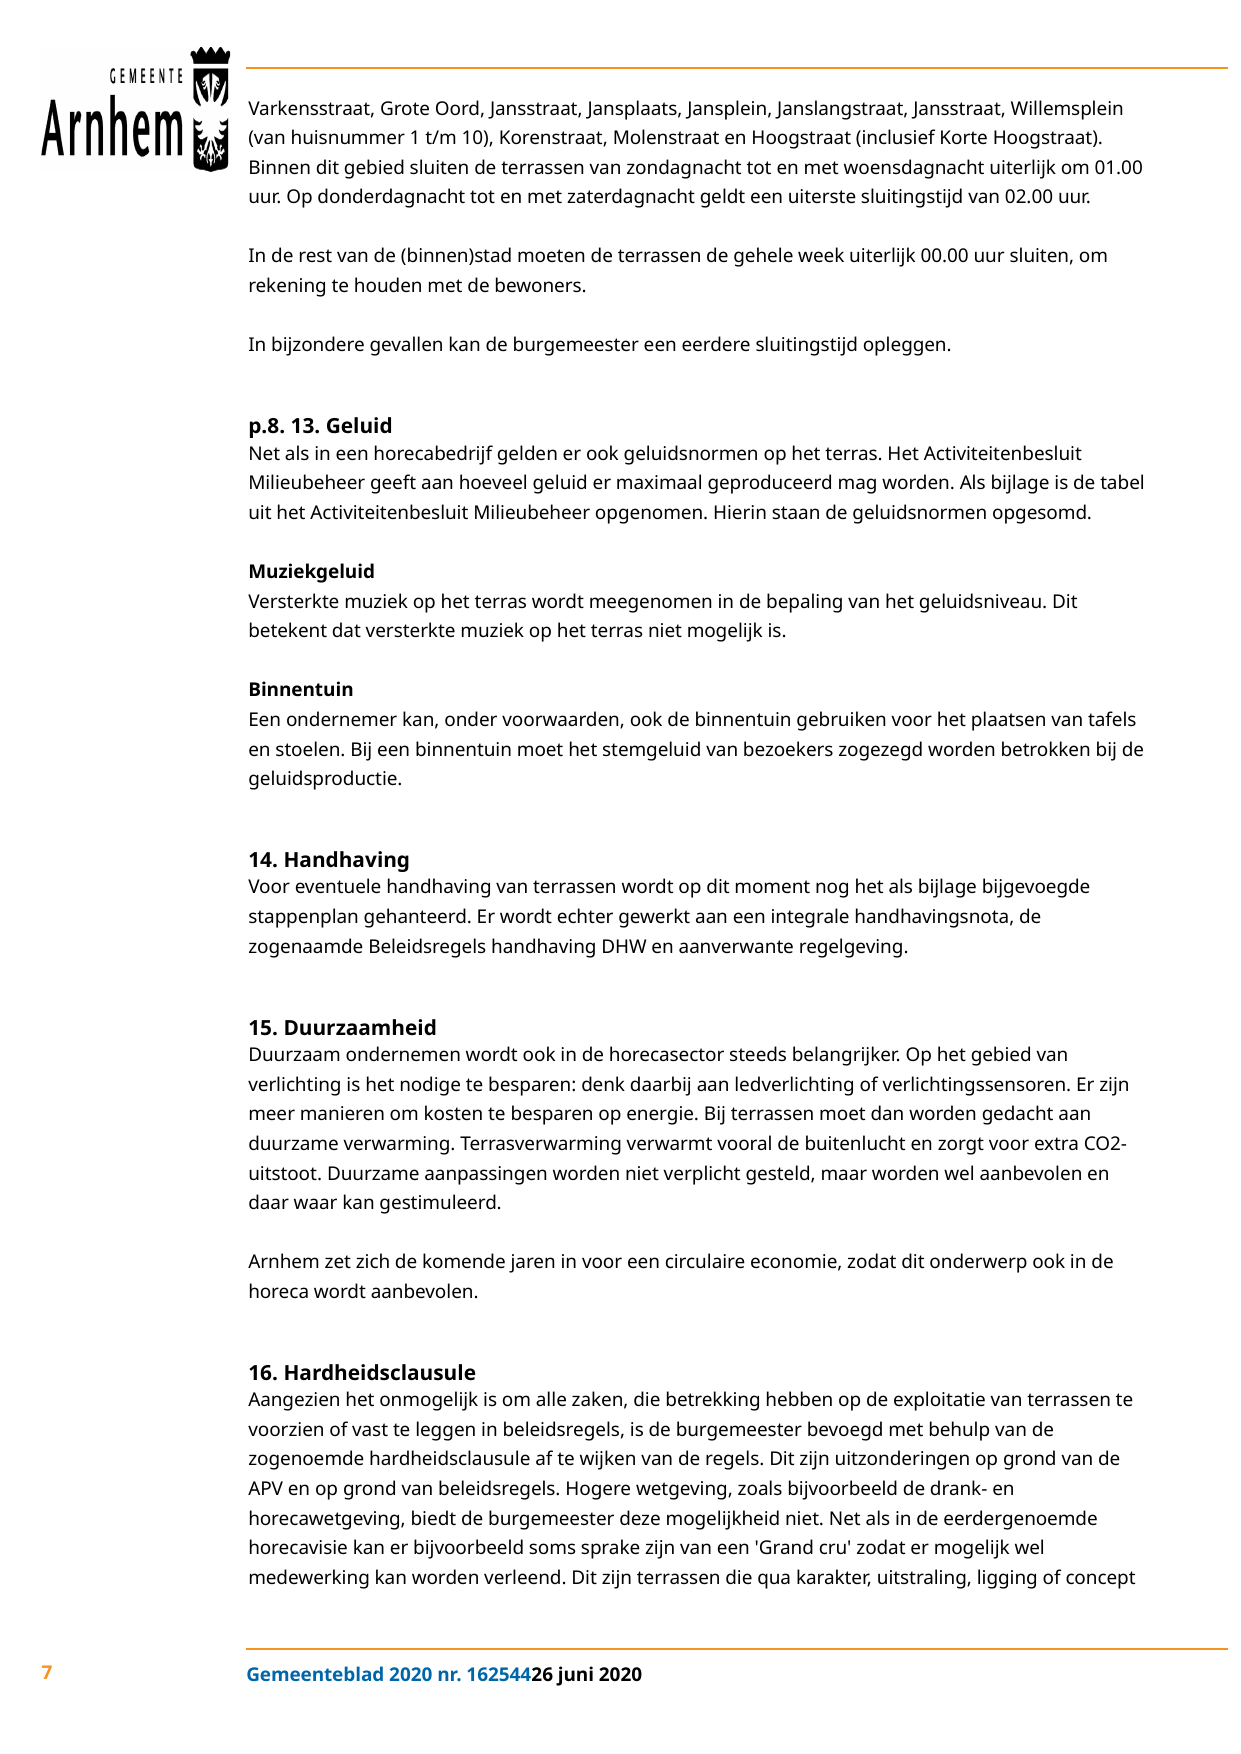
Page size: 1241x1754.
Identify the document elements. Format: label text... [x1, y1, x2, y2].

text Duurzaam ondernemen wordt ook in de horecasector steeds belangrijker. Op het gebied van verlichting is het nodige te besparen: denk daarbij aan ledverlichting of verlichtingssensoren. Er zijn meer manieren om kosten te besparen op energie. Bij terrassen moet dan worden gedacht aan duurzame verwarming. Terrasverwarming verwarmt vooral de buitenlucht en zorgt voor extra CO2-uitstoot. Duurzame aanpassingen worden niet verplicht gesteld, maar worden wel aanbevolen en daar waar kan gestimuleerd. [248, 1041, 1152, 1215]
text In bijzondere gevallen kan de burgemeester een eerdere sluitingstijd opleggen. [248, 331, 1152, 357]
text Een ondernemer kan, onder voorwaarden, ook de binnentuin gebruiken voor het plaatsen van tafels en stoelen. Bij een binnentuin moet het stemgeluid van bezoekers zogezegd worden betrokken bij de geluidsproductie. [248, 706, 1152, 791]
text 14. Handhaving [248, 845, 1152, 874]
text Binnentuin [248, 677, 1152, 702]
text 15. Duurzaamheid [248, 1013, 1152, 1041]
picture [41, 47, 231, 172]
text Muziekgeluid [248, 558, 1152, 584]
text 16. Hardheidsclausule [248, 1358, 1152, 1386]
text In de rest van de (binnen)stad moeten de terrassen de gehele week uiterlijk 00.00 uur sluiten, om rekening te houden met de bewoners. [248, 243, 1152, 298]
text Voor eventuele handhaving van terrassen wordt op dit moment nog het als bijlage bijgevoegde stappenplan gehanteerd. Er wordt echter gewerkt aan een integrale handhavingsnota, de zogenaamde Beleidsregels handhaving DHW en aanverwante regelgeving. [248, 874, 1152, 959]
text p.8. 13. Geluid [248, 411, 1152, 440]
text Aangezien het onmogelijk is om alle zaken, die betrekking hebben op de exploitatie van terrassen te voorzien of vast te leggen in beleidsregels, is de burgemeester bevoegd met behulp van de zogenoemde hardheidsclausule af te wijken van de regels. Dit zijn uitzonderingen op grond van de APV en op grond van beleidsregels. Hogere wetgeving, zoals bijvoorbeeld de drank- en horecawetgeving, biedt de burgemeester deze mogelijkheid niet. Net als in de eerdergenoemde horecavisie kan er bijvoorbeeld soms sprake zijn van een 'Grand cru' zodat er mogelijk wel medewerking kan worden verleend. Dit zijn terrassen die qua karakter, uitstraling, ligging of concept [248, 1386, 1152, 1590]
text Varkensstraat, Grote Oord, Jansstraat, Jansplaats, Jansplein, Janslangstraat, Jansstraat, Willemsplein (van huisnummer 1 t/m 10), Korenstraat, Molenstraat en Hoogstraat (inclusief Korte Hoogstraat). Binnen dit gebied sluiten de terrassen van zondagnacht tot en met woensdagnacht uiterlijk om 01.00 uur. Op donderdagnacht tot en met zaterdagnacht geldt een uiterste sluitingstijd van 02.00 uur. [248, 95, 1152, 209]
text Arnhem zet zich de komende jaren in voor een circulaire economie, zodat dit onderwerp ook in de horeca wordt aanbevolen. [248, 1248, 1152, 1304]
text Versterkte muziek op het terras wordt meegenomen in de bepaling van het geluidsniveau. Dit betekent dat versterkte muziek op het terras niet mogelijk is. [248, 588, 1152, 643]
text Net als in een horecabedrijf gelden er ook geluidsnormen op het terras. Het Activiteitenbesluit Milieubeheer geeft aan hoeveel geluid er maximaal geproduceerd mag worden. Als bijlage is de tabel uit het Activiteitenbesluit Milieubeheer opgenomen. Hierin staan de geluidsnormen opgesomd. [248, 440, 1152, 525]
